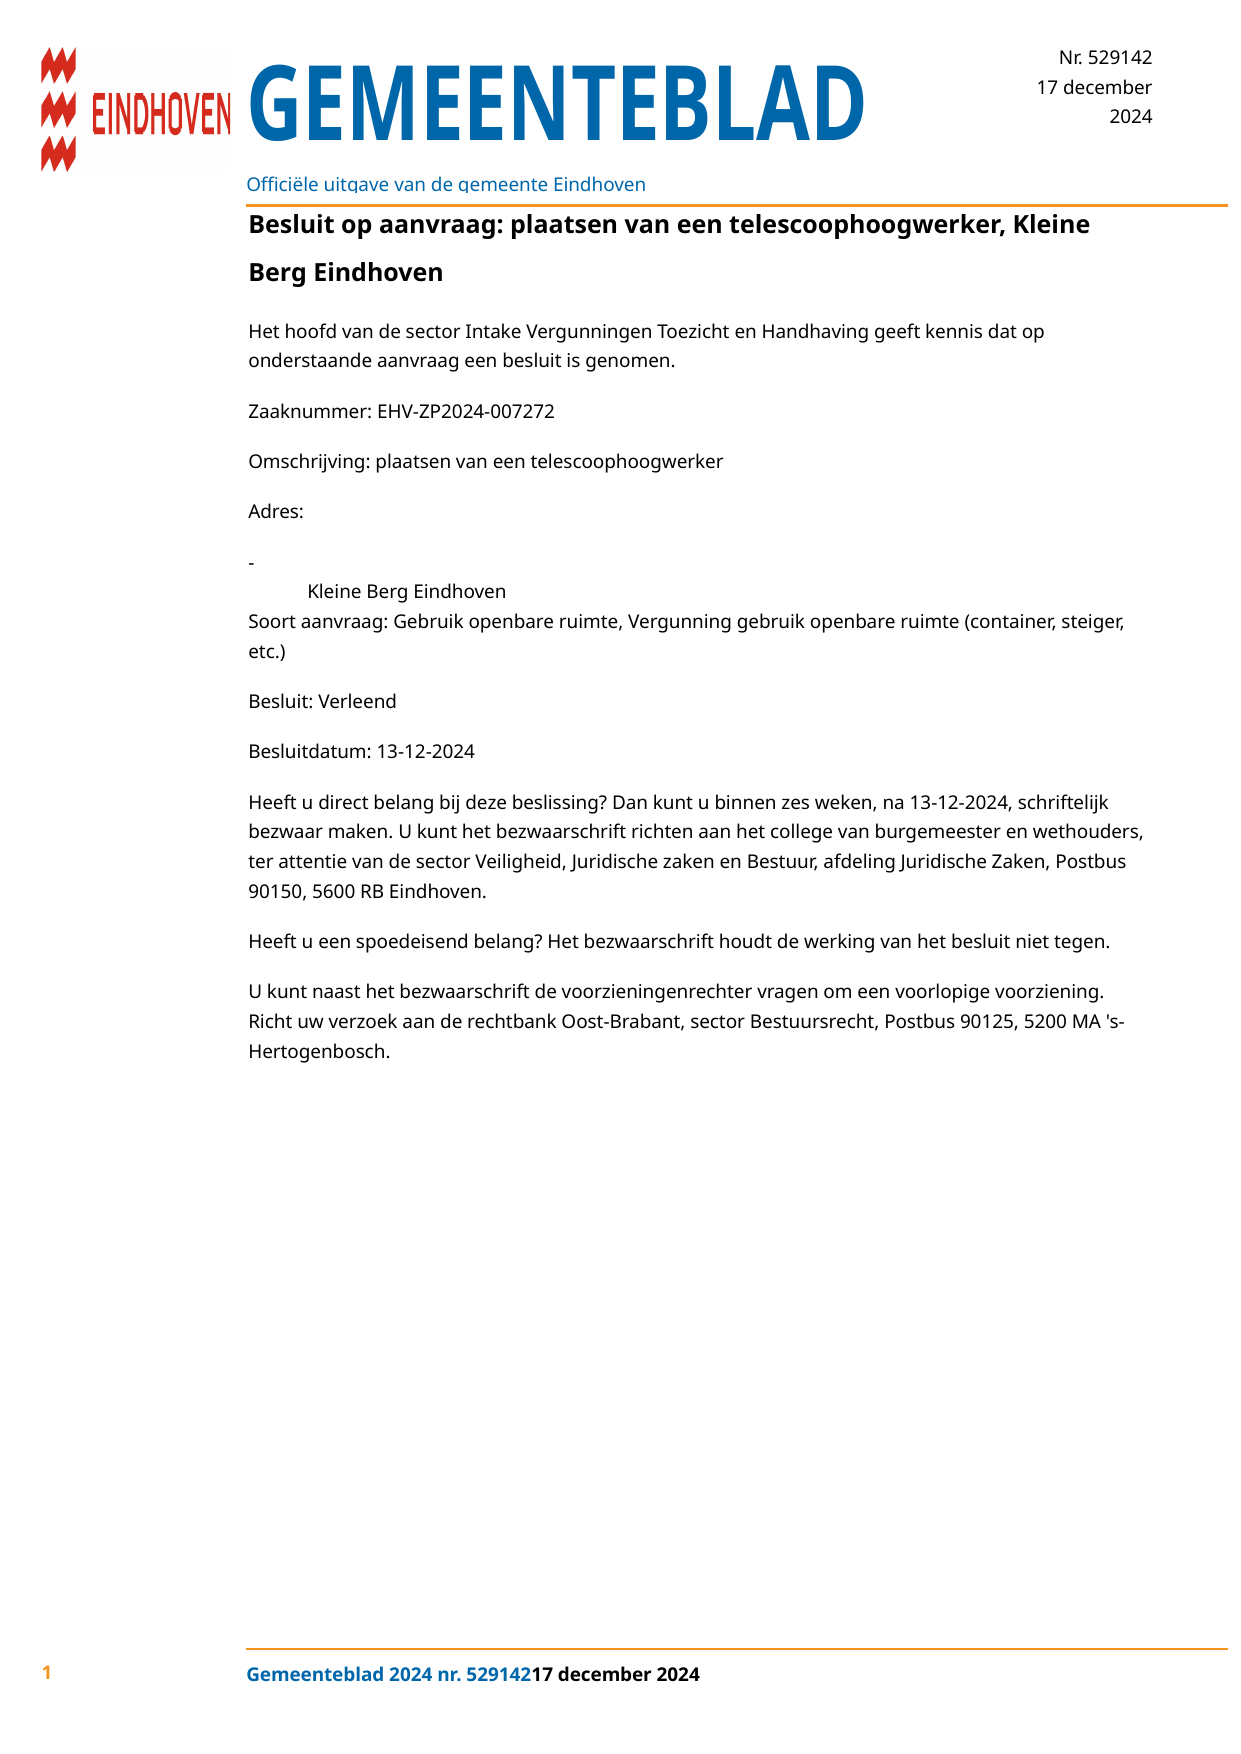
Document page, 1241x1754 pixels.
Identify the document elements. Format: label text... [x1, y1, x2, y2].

text Heeft u direct belang bij deze beslissing? Dan kunt u binnen zes weken, na 13-12-2024, schriftelijk bezwaar maken. U kunt het bezwaarschrift richten aan het college van burgemeester en wethouders, ter attentie van de sector Veiligheid, Juridische zaken en Bestuur, afdeling Juridische Zaken, Postbus 90150, 5600 RB Eindhoven. [248, 789, 1152, 904]
text Besluitdatum: 13-12-2024 [248, 739, 1152, 764]
text Omschrijving: plaatsen van een telescoophoogwerker [248, 448, 1152, 474]
text Besluit: Verleend [248, 688, 1152, 714]
text Zaaknummer: EHV-ZP2024-007272 [248, 398, 1152, 424]
text Het hoofd van de sector Intake Vergunningen Toezicht en Handhaving geeft kennis dat op onderstaande aanvraag een besluit is genomen. [248, 318, 1152, 373]
text Soort aanvraag: Gebruik openbare ruimte, Vergunning gebruik openbare ruimte (container, steiger, etc.) [248, 608, 1152, 664]
text Besluit op aanvraag: plaatsen van een telescoophoogwerker, Kleine Berg Eindhoven [248, 207, 1152, 288]
list Kleine Berg Eindhoven [248, 579, 1152, 604]
text U kunt naast het bezwaarschrift de voorzieningenrechter vragen om een voorlopige voorziening. Richt uw verzoek aan de rechtbank Oost-Brabant, sector Bestuursrecht, Postbus 90125, 5200 MA 's-Hertogenbosch. [248, 979, 1152, 1064]
picture [41, 47, 231, 172]
text Heeft u een spoedeisend belang? Het bezwaarschrift houdt de werking van het besluit niet tegen. [248, 928, 1152, 954]
text Adres: [248, 499, 1152, 524]
